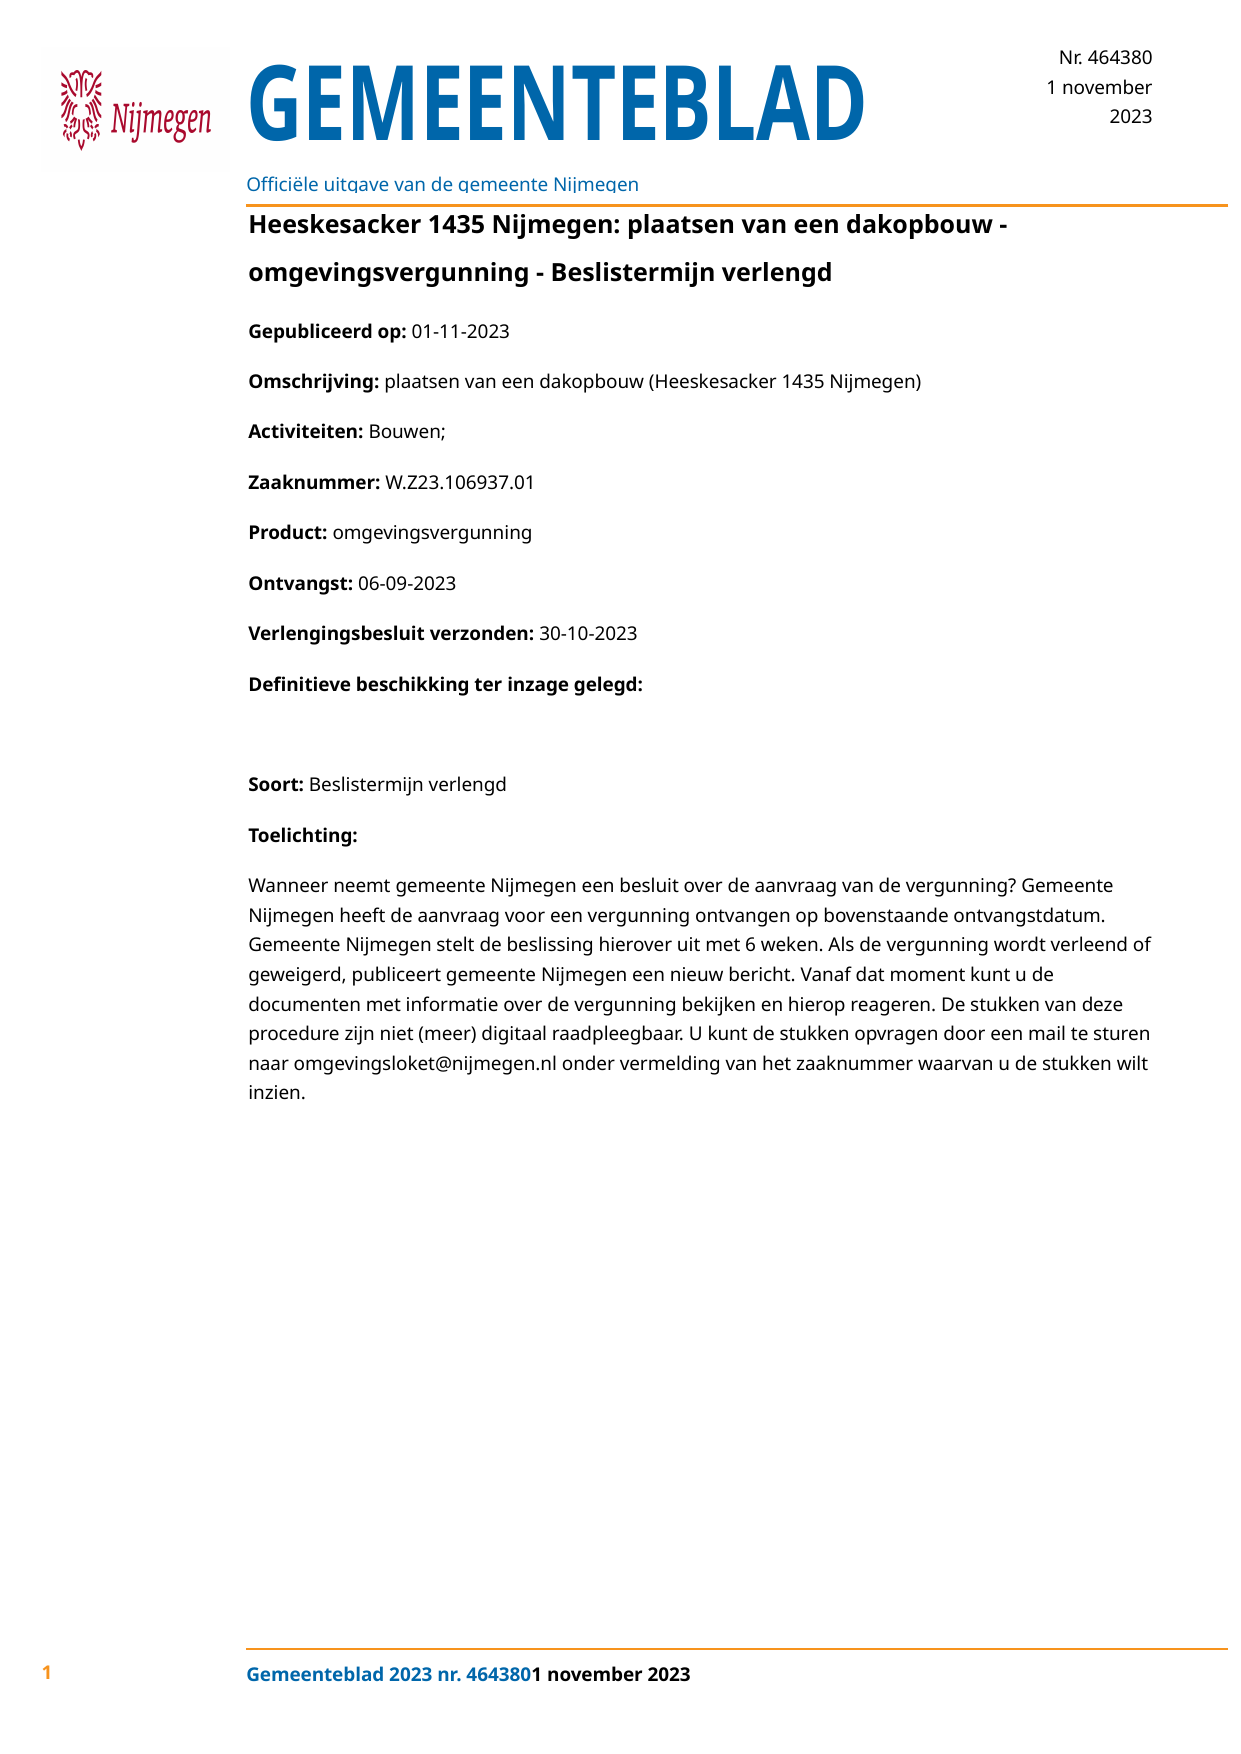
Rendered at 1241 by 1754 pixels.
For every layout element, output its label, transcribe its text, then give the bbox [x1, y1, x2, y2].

text Toelichting: [248, 822, 1152, 848]
picture [41, 47, 231, 172]
text Heeskesacker 1435 Nijmegen: plaatsen van een dakopbouw - omgevingsvergunning - Beslistermijn verlengd [248, 207, 1152, 288]
text Zaaknummer: W.Z23.106937.01 [248, 469, 1152, 495]
text Activiteiten: Bouwen; [248, 419, 1152, 444]
text Wanneer neemt gemeente Nijmegen een besluit over de aanvraag van de vergunning? Gemeente Nijmegen heeft de aanvraag voor een vergunning ontvangen op bovenstaande ontvangstdatum. Gemeente Nijmegen stelt de beslissing hierover uit met 6 weken. Als de vergunning wordt verleend of geweigerd, publiceert gemeente Nijmegen een nieuw bericht. Vanaf dat moment kunt u de documenten met informatie over de vergunning bekijken en hierop reageren. De stukken van deze procedure zijn niet (meer) digitaal raadpleegbaar. U kunt de stukken opvragen door een mail te sturen naar omgevingsloket@nijmegen.nl onder vermelding van het zaaknummer waarvan u de stukken wilt inzien. [248, 872, 1152, 1105]
text Product: omgevingsvergunning [248, 519, 1152, 545]
text Omschrijving: plaatsen van een dakopbouw (Heeskesacker 1435 Nijmegen) [248, 368, 1152, 394]
text Ontvangst: 06-09-2023 [248, 570, 1152, 596]
text Soort: Beslistermijn verlengd [248, 772, 1152, 797]
text Gepubliceerd op: 01-11-2023 [248, 318, 1152, 344]
text Definitieve beschikking ter inzage gelegd: [248, 671, 1152, 697]
text Verlengingsbesluit verzonden: 30-10-2023 [248, 620, 1152, 646]
